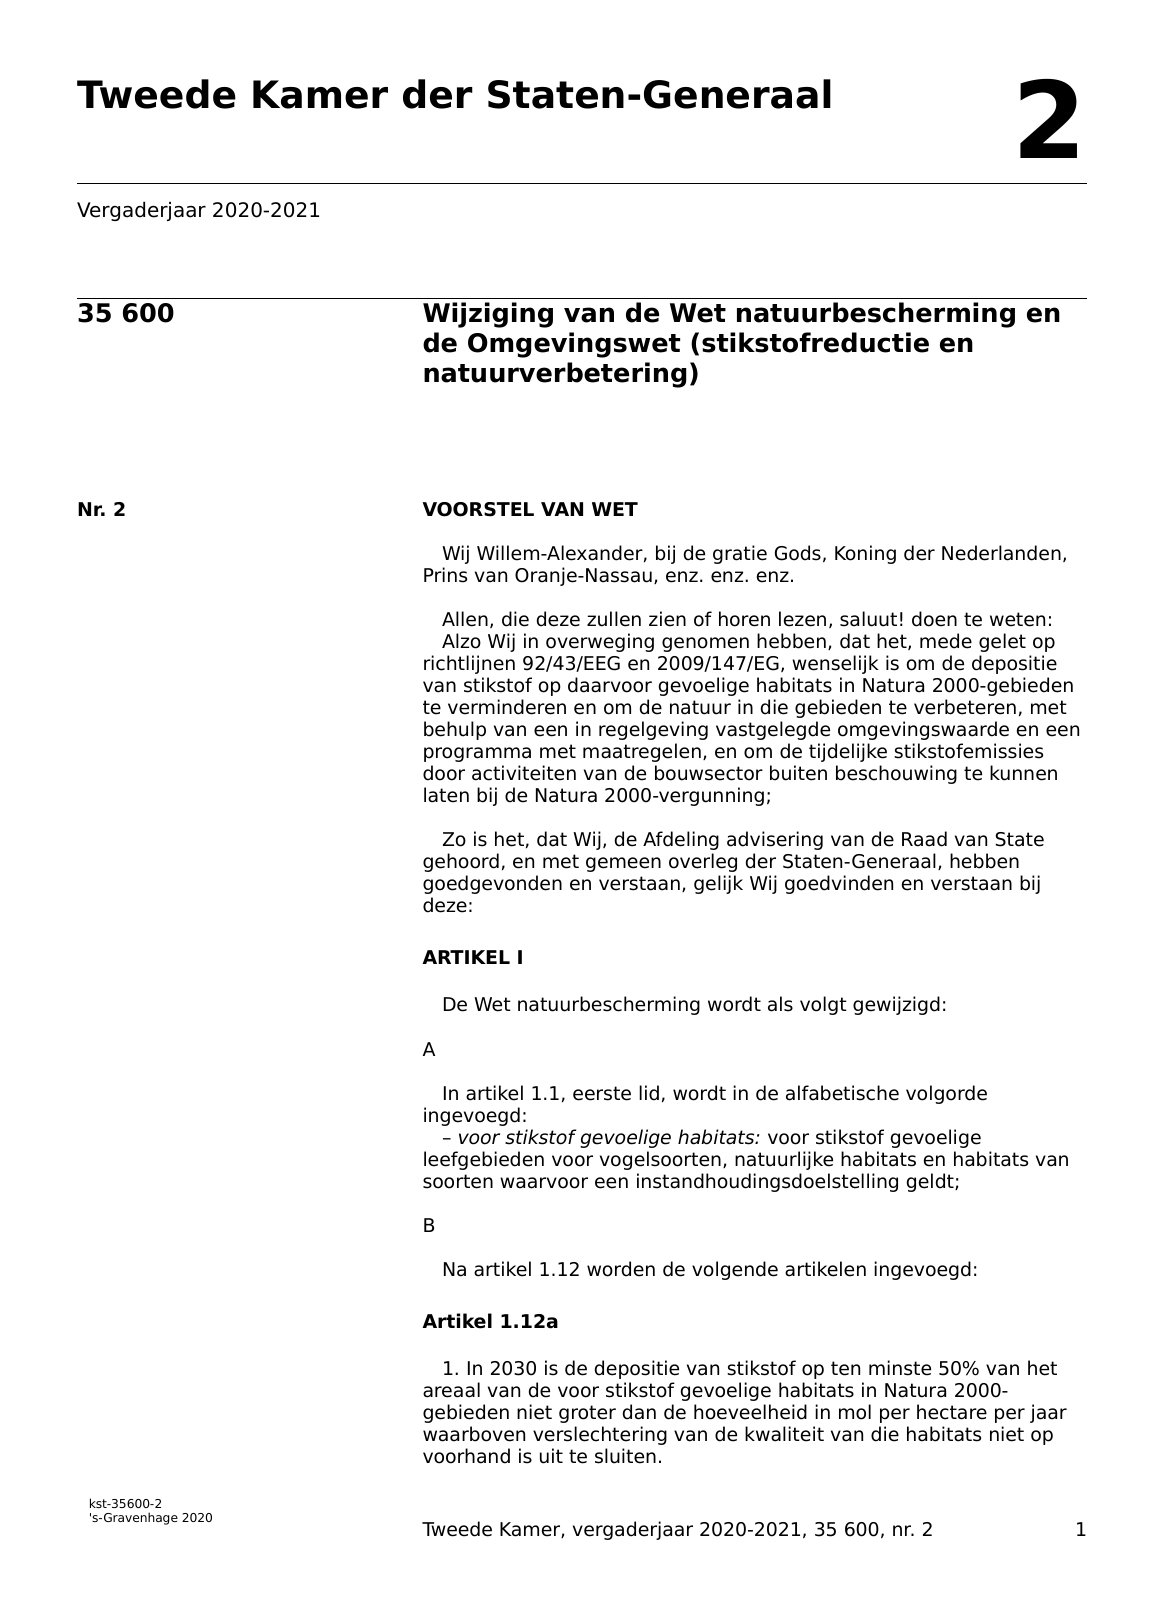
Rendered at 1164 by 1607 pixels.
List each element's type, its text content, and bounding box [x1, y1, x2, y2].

text Alzo Wij in overweging genomen hebben, dat het, mede gelet op richtlijnen 92/43/EEG en 2009/147/EG, wenselijk is om de depositie van stikstof op daarvoor gevoelige habitats in Natura 2000-gebieden te verminderen en om de natuur in die gebieden te verbeteren, met behulp van een in regelgeving vastgelegde omgevingswaarde en een programma met maatregelen, en om de tijdelijke stikstofemissies door activiteiten van de bouwsector buiten beschouwing te kunnen laten bij de Natura 2000-vergunning; [422, 631, 1087, 807]
text – voor stikstof gevoelige habitats: voor stikstof gevoelige leefgebieden voor vogelsoorten, natuurlijke habitats en habitats van soorten waarvoor een instandhoudingsdoelstelling geldt; [422, 1127, 1087, 1192]
text 1. In 2030 is de depositie van stikstof op ten minste 50% van het areaal van de voor stikstof gevoelige habitats in Natura 2000-gebieden niet groter dan de hoeveelheid in mol per hectare per jaar waarboven verslechtering van de kwaliteit van die habitats niet op voorhand is uit te sluiten. [422, 1358, 1087, 1468]
subtitle Nr. 2 VOORSTEL VAN WET [77, 499, 1087, 521]
text kst-35600-2 [88, 1497, 323, 1511]
text Na artikel 1.12 worden de volgende artikelen ingevoegd: [422, 1259, 1087, 1281]
table_cell Vergaderjaar 2020-2021 [77, 184, 1087, 298]
table_header Tweede Kamer der Staten-Generaal [77, 59, 886, 183]
subtitle ARTIKEL I [422, 947, 1087, 969]
text A [422, 1038, 1087, 1060]
text De Wet natuurbescherming wordt als volgt gewijzigd: [422, 994, 1087, 1016]
subtitle Artikel 1.12a [422, 1311, 1087, 1333]
subtitle 35 600 Wijziging van de Wet natuurbescherming en de Omgevingswet (stikstofreductie en natuurverbetering) [77, 299, 1087, 388]
text Allen, die deze zullen zien of horen lezen, saluut! doen te weten: [422, 609, 1087, 631]
text Zo is het, dat Wij, de Afdeling advisering van de Raad van State gehoord, en met gemeen overleg der Staten-Generaal, hebben goedgevonden en verstaan, gelijk Wij goedvinden en verstaan bij deze: [422, 829, 1087, 917]
text B [422, 1215, 1087, 1237]
text 's-Gravenhage 2020 [88, 1511, 323, 1525]
text Wij Willem-Alexander, bij de gratie Gods, Koning der Nederlanden, Prins van Oranje-Nassau, enz. enz. enz. [422, 543, 1087, 587]
table_header 2 [886, 59, 1087, 183]
text In artikel 1.1, eerste lid, wordt in de alfabetische volgorde ingevoegd: [422, 1083, 1087, 1127]
